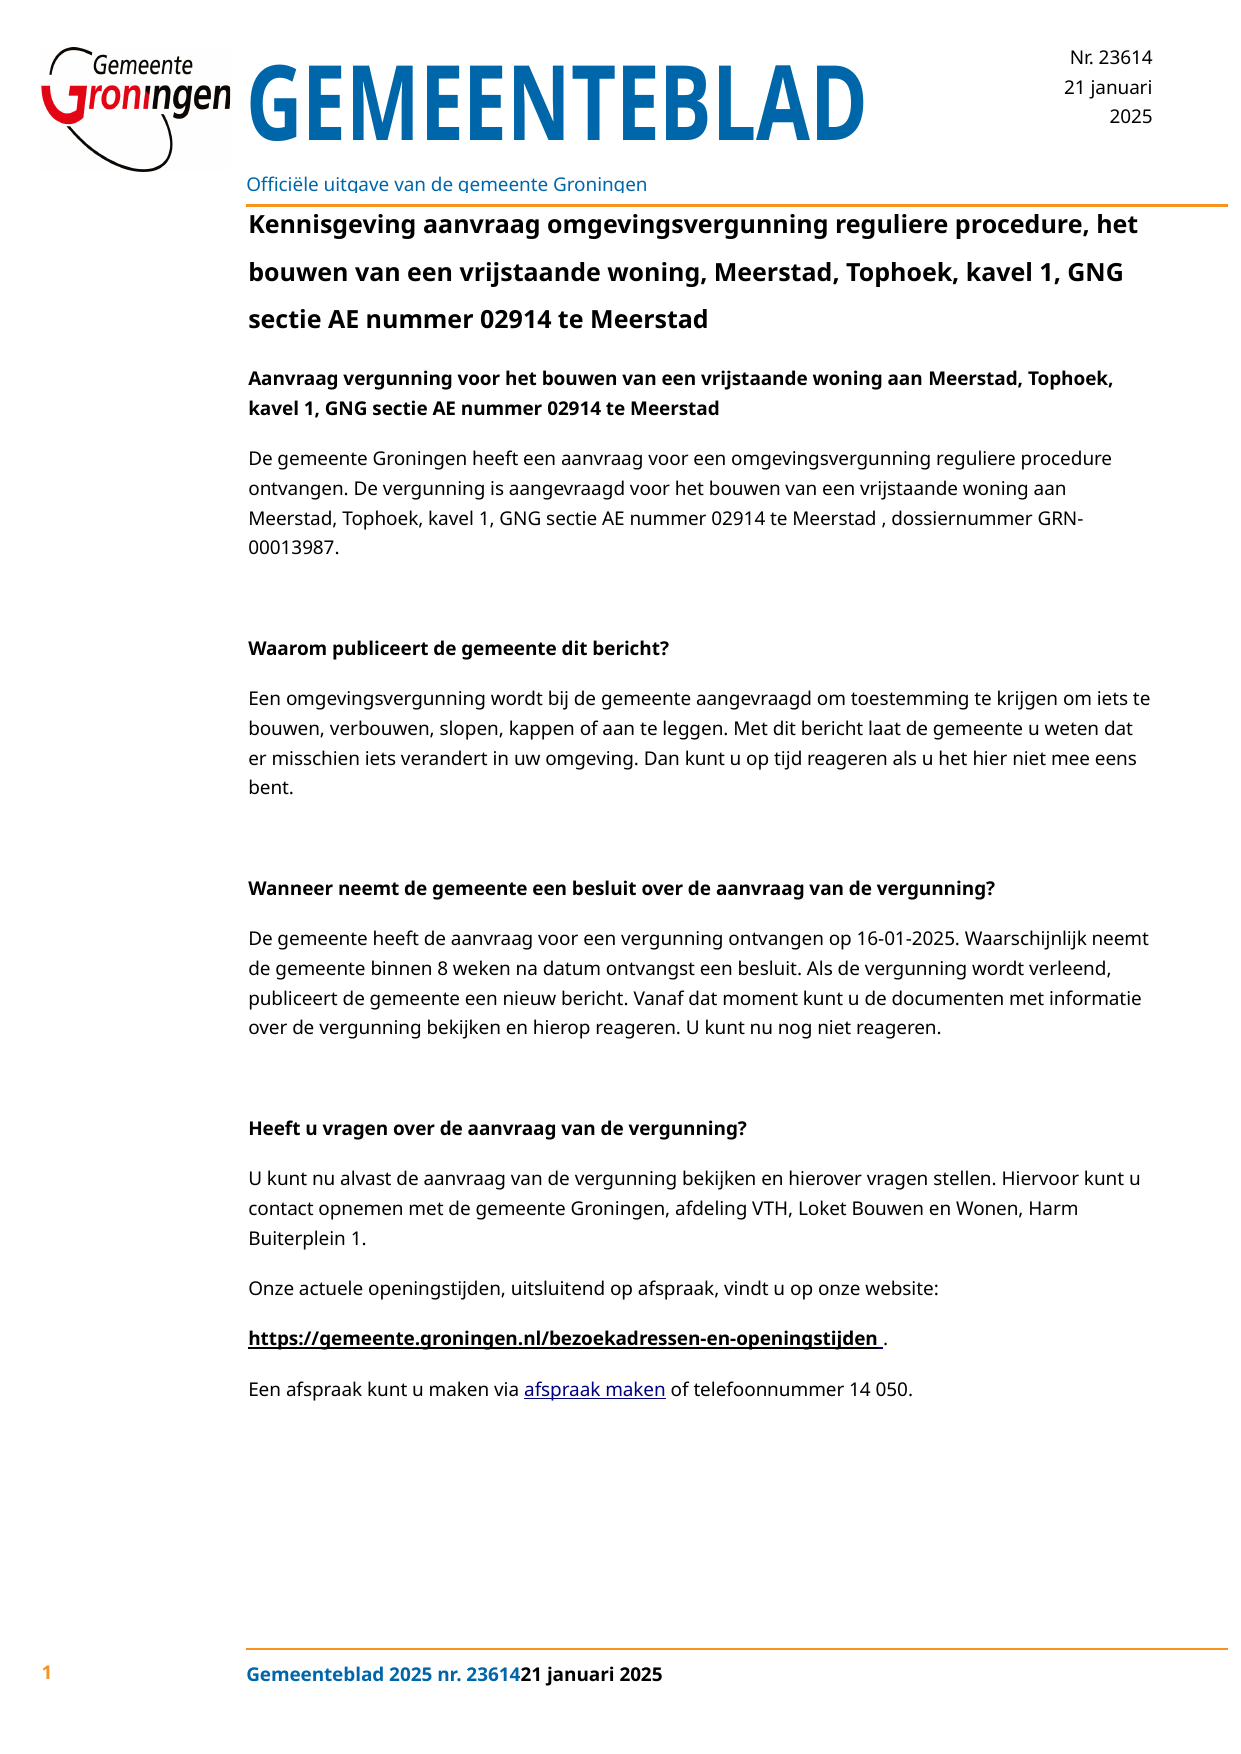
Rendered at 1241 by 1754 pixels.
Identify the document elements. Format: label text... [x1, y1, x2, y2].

text https://gemeente.groningen.nl/bezoekadressen-en-openingstijden . [248, 1326, 1152, 1351]
text De gemeente heeft de aanvraag voor een vergunning ontvangen op 16-01-2025. Waarschijnlijk neemt de gemeente binnen 8 weken na datum ontvangst een besluit. Als de vergunning wordt verleend, publiceert de gemeente een nieuw bericht. Vanaf dat moment kunt u de documenten met informatie over de vergunning bekijken en hierop reageren. U kunt nu nog niet reageren. [248, 926, 1152, 1040]
text Kennisgeving aanvraag omgevingsvergunning reguliere procedure, het bouwen van een vrijstaande woning, Meerstad, Tophoek, kavel 1, GNG sectie AE nummer 02914 te Meerstad [248, 207, 1152, 336]
text Aanvraag vergunning voor het bouwen van een vrijstaande woning aan Meerstad, Tophoek, kavel 1, GNG sectie AE nummer 02914 te Meerstad [248, 366, 1152, 421]
text U kunt nu alvast de aanvraag van de vergunning bekijken en hierover vragen stellen. Hiervoor kunt u contact opnemen met de gemeente Groningen, afdeling VTH, Loket Bouwen en Wonen, Harm Buiterplein 1. [248, 1166, 1152, 1250]
text Heeft u vragen over de aanvraag van de vergunning? [248, 1115, 1152, 1141]
picture [41, 47, 231, 172]
text De gemeente Groningen heeft een aanvraag voor een omgevingsvergunning reguliere procedure ontvangen. De vergunning is aangevraagd voor het bouwen van een vrijstaande woning aan Meerstad, Tophoek, kavel 1, GNG sectie AE nummer 02914 te Meerstad , dossiernummer GRN-00013987. [248, 446, 1152, 560]
text Een afspraak kunt u maken via afspraak maken of telefoonnummer 14 050. [248, 1376, 1152, 1402]
text Onze actuele openingstijden, uitsluitend op afspraak, vindt u op onze website: [248, 1275, 1152, 1301]
text Waarom publiceert de gemeente dit bericht? [248, 635, 1152, 661]
text Een omgevingsvergunning wordt bij de gemeente aangevraagd om toestemming te krijgen om iets te bouwen, verbouwen, slopen, kappen of aan te leggen. Met dit bericht laat de gemeente u weten dat er misschien iets verandert in uw omgeving. Dan kunt u op tijd reageren als u het hier niet mee eens bent. [248, 686, 1152, 800]
text Wanneer neemt de gemeente een besluit over de aanvraag van de vergunning? [248, 875, 1152, 901]
